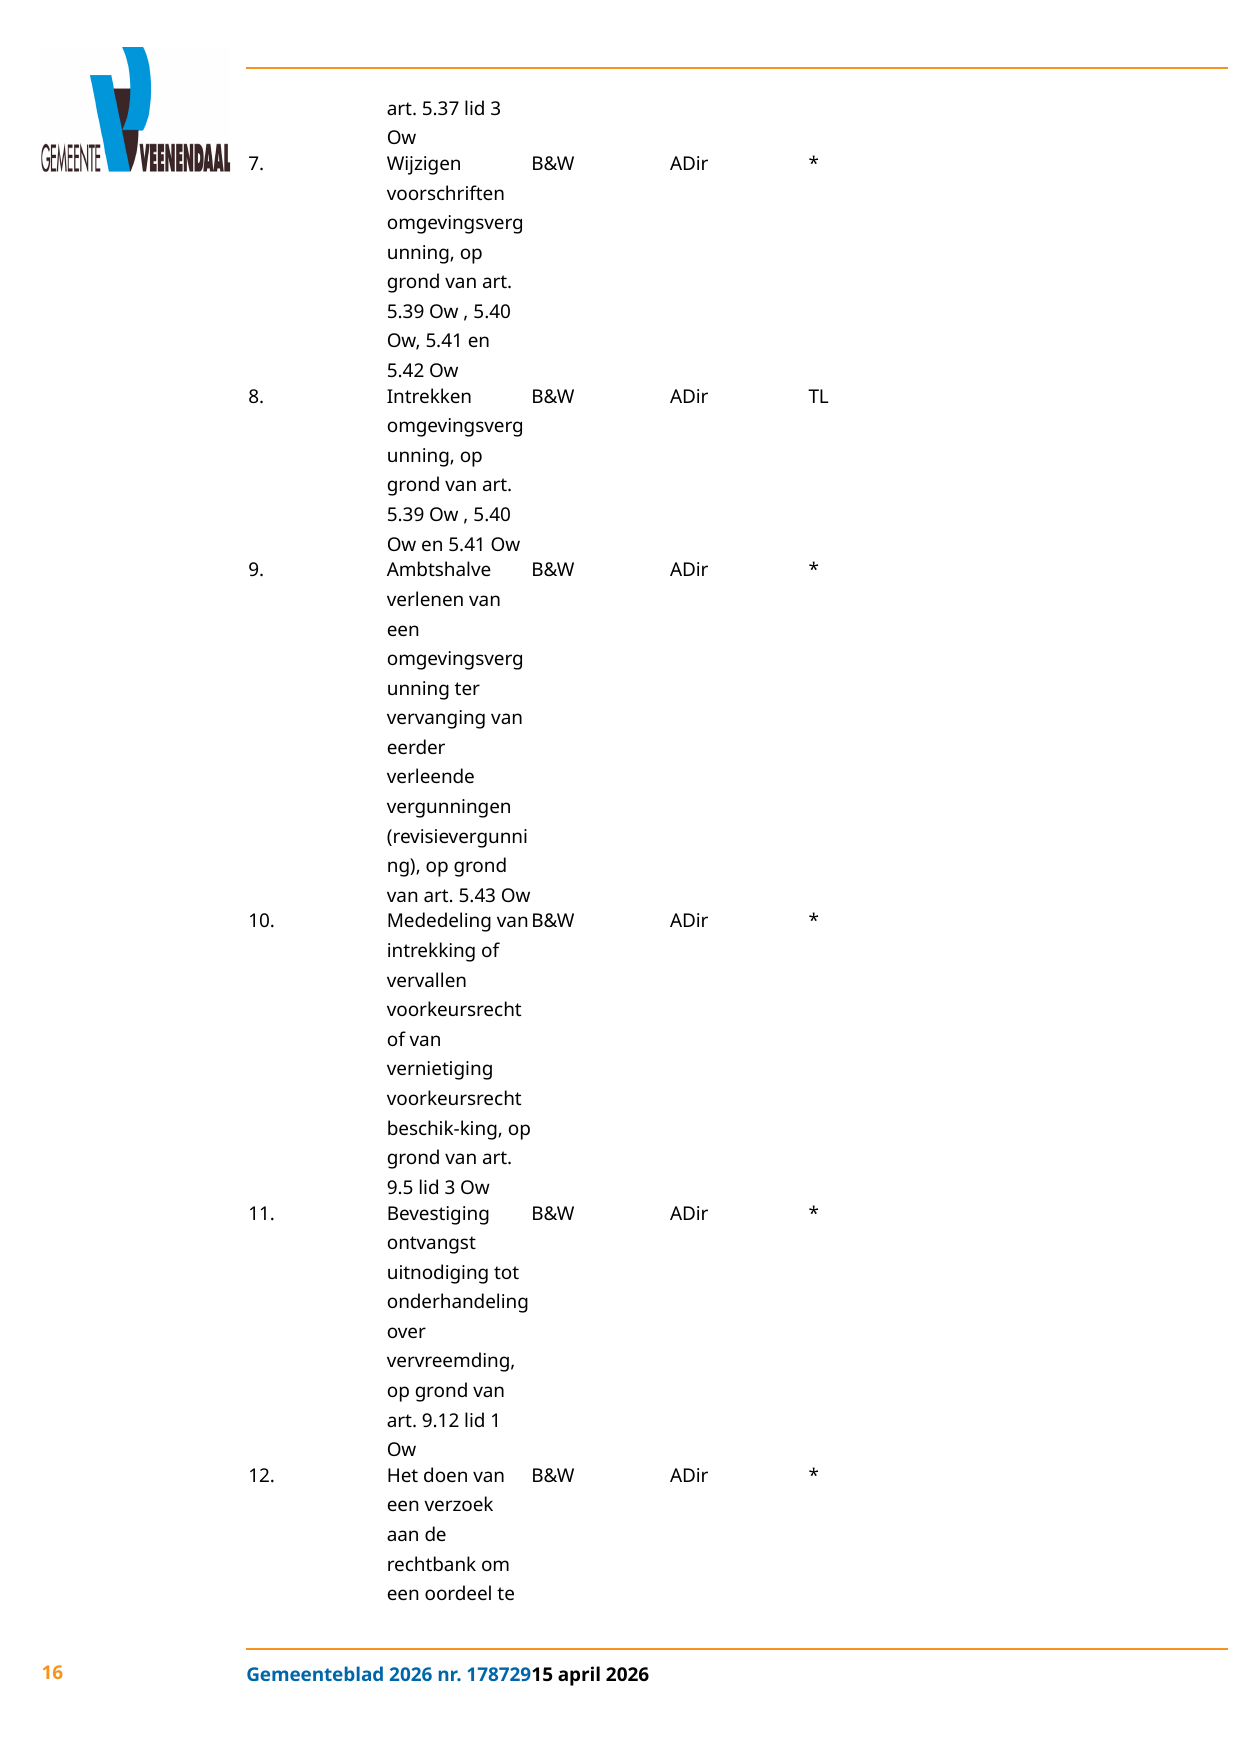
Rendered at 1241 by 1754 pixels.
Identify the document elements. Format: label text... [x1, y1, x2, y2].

table_cell ADir [670, 150, 808, 383]
table_cell 7. [248, 150, 387, 383]
table_cell ADir [670, 383, 808, 557]
table_cell 11. [248, 1200, 387, 1462]
table_cell B&W [531, 1462, 670, 1606]
table_cell [947, 1462, 1152, 1606]
table_cell art. 5.37 lid 3 Ow [387, 95, 531, 150]
table_cell * [808, 908, 947, 1200]
table_cell [531, 95, 670, 150]
table_cell * [808, 1200, 947, 1462]
table_cell Intrekken omgevingsvergunning, op grond van art. 5.39 Ow , 5.40 Ow en 5.41 Ow [387, 383, 531, 557]
table_cell Bevestiging ontvangst uitnodiging tot onderhandeling over vervreemding, op grond van art. 9.12 lid 1 Ow [387, 1200, 531, 1462]
table_cell * [808, 557, 947, 908]
table_cell B&W [531, 908, 670, 1200]
table_cell * [808, 1462, 947, 1606]
table_cell Wijzigen voorschriften omgevingsvergunning, op grond van art. 5.39 Ow , 5.40 Ow, 5.41 en 5.42 Ow [387, 150, 531, 383]
table_cell [808, 95, 947, 150]
table_cell B&W [531, 557, 670, 908]
table_cell [947, 1200, 1152, 1462]
table_cell [947, 383, 1152, 557]
picture [41, 47, 130, 172]
table_cell ADir [670, 557, 808, 908]
table_cell B&W [531, 383, 670, 557]
table_cell [947, 150, 1152, 383]
table_cell 9. [248, 557, 387, 908]
table_cell [947, 95, 1152, 150]
table_cell [947, 908, 1152, 1200]
table_cell * [808, 150, 947, 383]
table_cell Mededeling van intrekking of vervallen voorkeursrecht of van vernietiging voorkeursrechtbeschik-king, op grond van art. 9.5 lid 3 Ow [387, 908, 531, 1200]
picture [123, 47, 231, 172]
table_cell B&W [531, 150, 670, 383]
table_cell [670, 95, 808, 150]
table_cell TL [808, 383, 947, 557]
table_cell ADir [670, 908, 808, 1200]
table_cell [248, 95, 387, 150]
table_cell ADir [670, 1462, 808, 1606]
table_cell 8. [248, 383, 387, 557]
table_cell B&W [531, 1200, 670, 1462]
table_cell ADir [670, 1200, 808, 1462]
table_cell [947, 557, 1152, 908]
table_cell 10. [248, 908, 387, 1200]
table_cell Ambtshalve verlenen van een omgevingsvergunning ter vervanging van eerder verleende vergunningen (revisievergunning), op grond van art. 5.43 Ow [387, 557, 531, 908]
table_cell 12. [248, 1462, 387, 1606]
table_cell Het doen van een verzoek aan de rechtbank om een oordeel te [387, 1462, 531, 1606]
